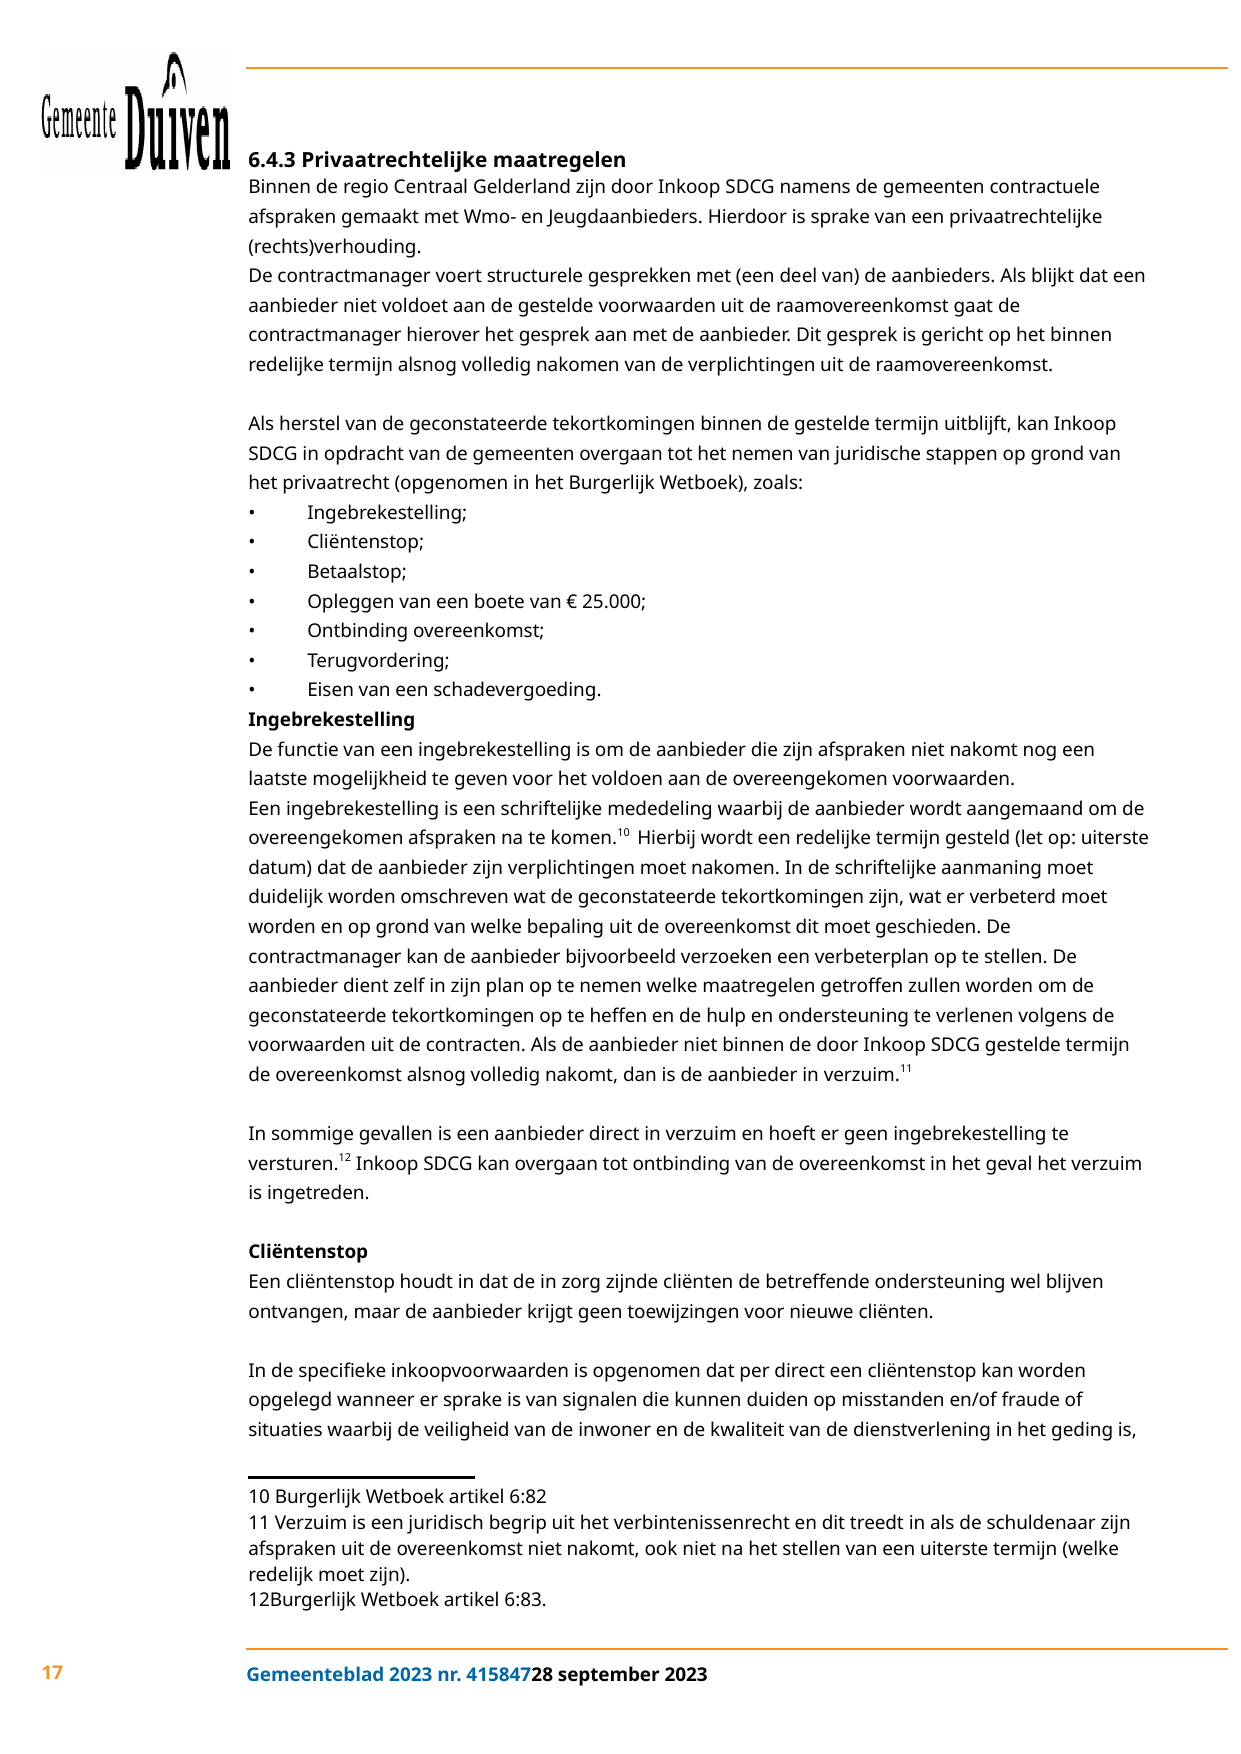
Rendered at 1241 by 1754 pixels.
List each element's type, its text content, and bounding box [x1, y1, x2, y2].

text Cliëntenstop [248, 1239, 1152, 1264]
list Opleggen van een boete van € 25.000; [248, 588, 1152, 613]
text Binnen de regio Centraal Gelderland zijn door Inkoop SDCG namens de gemeenten contractuele afspraken gemaakt met Wmo- en Jeugdaanbieders. Hierdoor is sprake van een privaatrechtelijke (rechts)verhouding. [248, 174, 1152, 258]
text Burgerlijk Wetboek artikel 6:83. [248, 1586, 1152, 1612]
text Burgerlijk Wetboek artikel 6:82 [248, 1483, 1152, 1509]
text 6.4.3 Privaatrechtelijke maatregelen [248, 145, 1152, 174]
text De contractmanager voert structurele gesprekken met (een deel van) de aanbieders. Als blijkt dat een aanbieder niet voldoet aan de gestelde voorwaarden uit de raamovereenkomst gaat de contractmanager hierover het gesprek aan met de aanbieder. Dit gesprek is gericht op het binnen redelijke termijn alsnog volledig nakomen van de verplichtingen uit de raamovereenkomst. [248, 262, 1152, 377]
list Ontbinding overeenkomst; [248, 617, 1152, 643]
list Betaalstop; [248, 558, 1152, 584]
list Eisen van een schadevergoeding. [248, 677, 1152, 702]
text De functie van een ingebrekestelling is om de aanbieder die zijn afspraken niet nakomt nog een laatste mogelijkheid te geven voor het voldoen aan de overeengekomen voorwaarden. [248, 736, 1152, 791]
text Ingebrekestelling [248, 706, 1152, 732]
text Als herstel van de geconstateerde tekortkomingen binnen de gestelde termijn uitblijft, kan Inkoop SDCG in opdracht van de gemeenten overgaan tot het nemen van juridische stappen op grond van het privaatrecht (opgenomen in het Burgerlijk Wetboek), zoals: [248, 410, 1152, 495]
text Verzuim is een juridisch begrip uit het verbintenissenrecht en dit treedt in als de schuldenaar zijn afspraken uit de overeenkomst niet nakomt, ook niet na het stellen van een uiterste termijn (welke redelijk moet zijn). [248, 1509, 1152, 1586]
list Ingebrekestelling; [248, 499, 1152, 525]
list Cliëntenstop; [248, 529, 1152, 554]
text Een ingebrekestelling is een schriftelijke mededeling waarbij de aanbieder wordt aangemaand om de overeengekomen afspraken na te komen. Hierbij wordt een redelijke termijn gesteld (let op: uiterste datum) dat de aanbieder zijn verplichtingen moet nakomen. In de schriftelijke aanmaning moet duidelijk worden omschreven wat de geconstateerde tekortkomingen zijn, wat er verbeterd moet worden en op grond van welke bepaling uit de overeenkomst dit moet geschieden. De contractmanager kan de aanbieder bijvoorbeeld verzoeken een verbeterplan op te stellen. De aanbieder dient zelf in zijn plan op te nemen welke maatregelen getroffen zullen worden om de geconstateerde tekortkomingen op te heffen en de hulp en ondersteuning te verlenen volgens de voorwaarden uit de contracten. Als de aanbieder niet binnen de door Inkoop SDCG gestelde termijn de overeenkomst alsnog volledig nakomt, dan is de aanbieder in verzuim. [248, 795, 1152, 1087]
text Een cliëntenstop houdt in dat de in zorg zijnde cliënten de betreffende ondersteuning wel blijven ontvangen, maar de aanbieder krijgt geen toewijzingen voor nieuwe cliënten. [248, 1268, 1152, 1323]
text In de specifieke inkoopvoorwaarden is opgenomen dat per direct een cliëntenstop kan worden opgelegd wanneer er sprake is van signalen die kunnen duiden op misstanden en/of fraude of situaties waarbij de veiligheid van de inwoner en de kwaliteit van de dienstverlening in het geding is, [248, 1357, 1152, 1442]
list Terugvordering; [248, 647, 1152, 673]
picture [41, 47, 231, 172]
text In sommige gevallen is een aanbieder direct in verzuim en hoeft er geen ingebrekestelling te versturen. Inkoop SDCG kan overgaan tot ontbinding van de overeenkomst in het geval het verzuim is ingetreden. [248, 1120, 1152, 1205]
